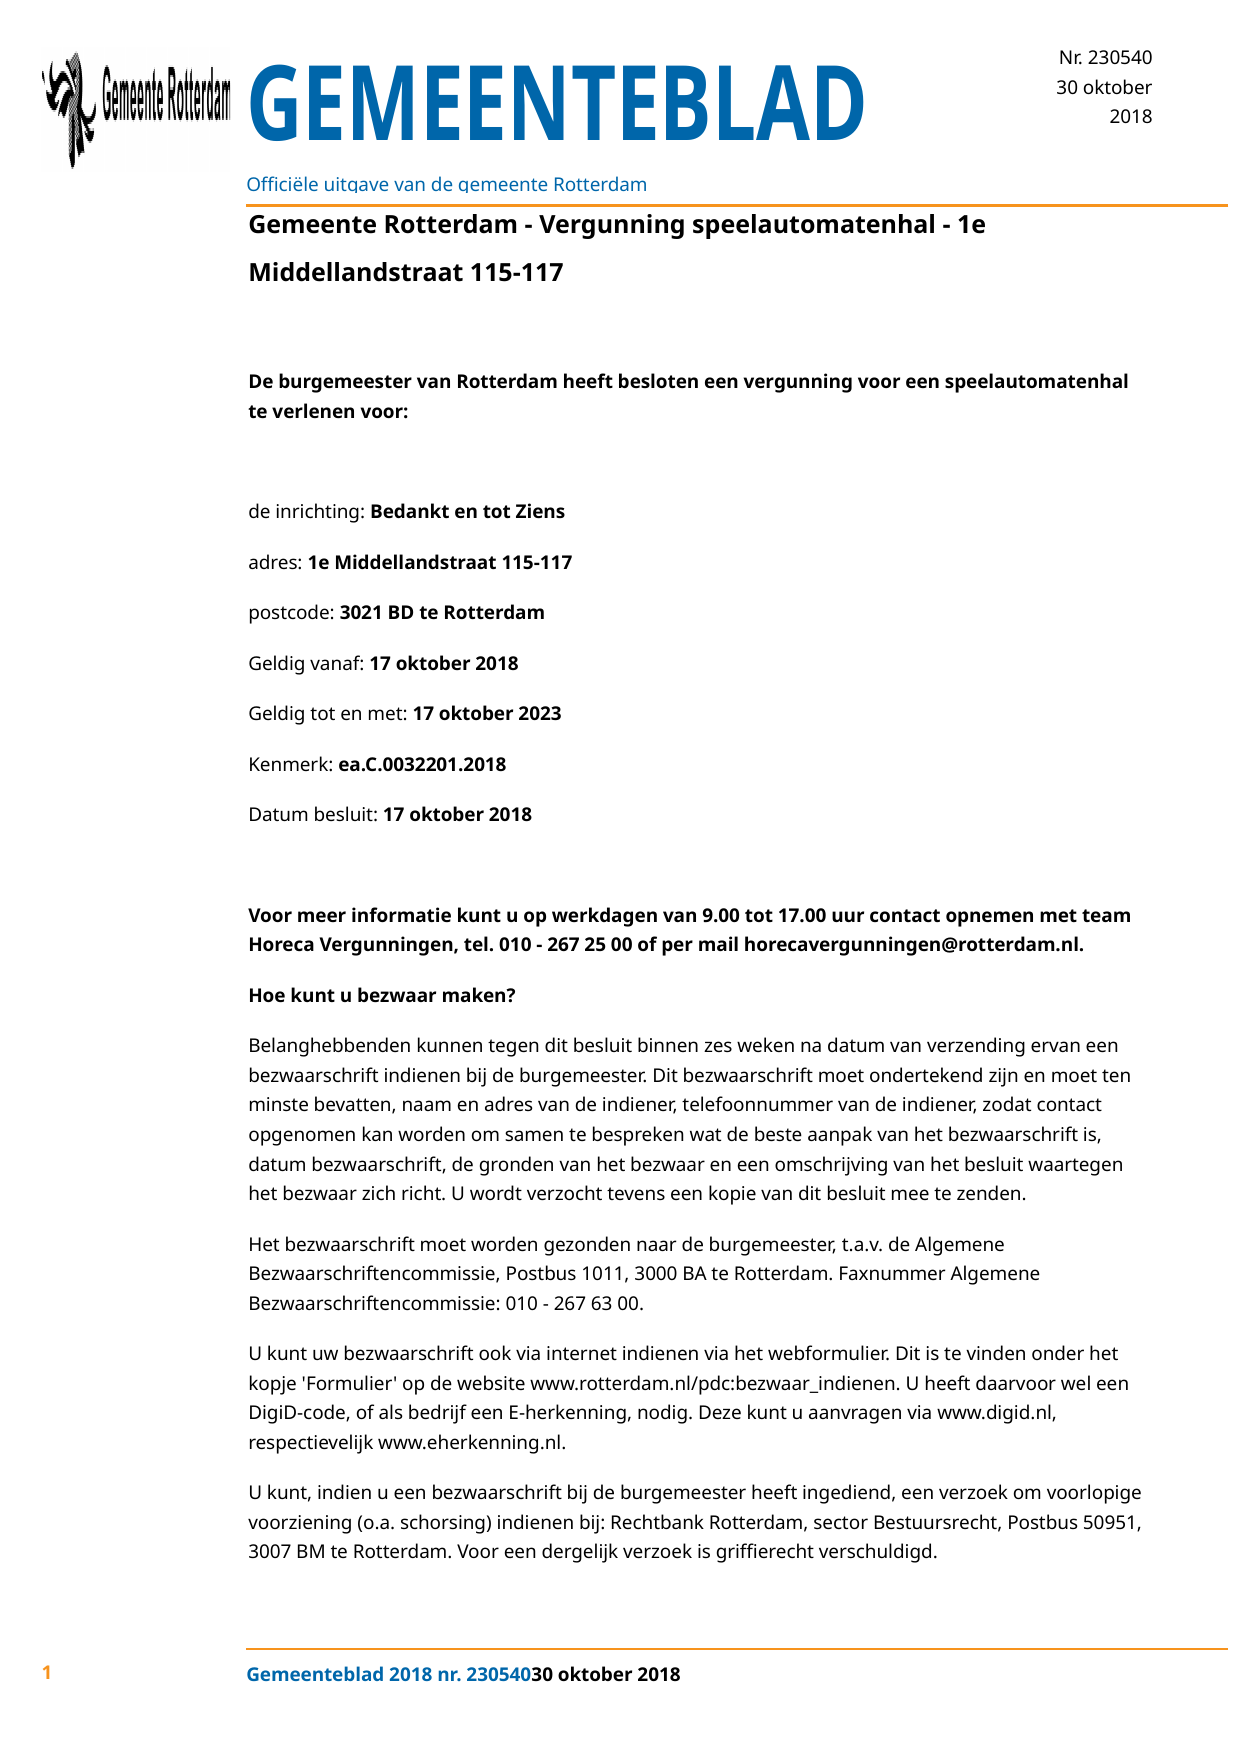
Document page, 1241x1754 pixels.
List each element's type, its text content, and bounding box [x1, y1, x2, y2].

text Het bezwaarschrift moet worden gezonden naar de burgemeester, t.a.v. de Algemene Bezwaarschriftencommissie, Postbus 1011, 3000 BA te Rotterdam. Faxnummer Algemene Bezwaarschriftencommissie: 010 - 267 63 00. [248, 1231, 1152, 1316]
text U kunt uw bezwaarschrift ook via internet indienen via het webformulier. Dit is te vinden onder het kopje 'Formulier' op de website www.rotterdam.nl/pdc:bezwaar_indienen. U heeft daarvoor wel een DigiD-code, of als bedrijf een E-herkenning, nodig. Deze kunt u aanvragen via www.digid.nl, respectievelijk www.eherkenning.nl. [248, 1340, 1152, 1455]
text Voor meer informatie kunt u op werkdagen van 9.00 tot 17.00 uur contact opnemen met team Horeca Vergunningen, tel. 010 - 267 25 00 of per mail horecavergunningen@rotterdam.nl. [248, 902, 1152, 957]
text adres: 1e Middellandstraat 115-117 [248, 549, 1152, 575]
text Datum besluit: 17 oktober 2018 [248, 801, 1152, 827]
text U kunt, indien u een bezwaarschrift bij de burgemeester heeft ingediend, een verzoek om voorlopige voorziening (o.a. schorsing) indienen bij: Rechtbank Rotterdam, sector Bestuursrecht, Postbus 50951, 3007 BM te Rotterdam. Voor een dergelijk verzoek is griffierecht verschuldigd. [248, 1479, 1152, 1564]
text postcode: 3021 BD te Rotterdam [248, 599, 1152, 625]
text Gemeente Rotterdam - Vergunning speelautomatenhal - 1e Middellandstraat 115-117 [248, 207, 1152, 288]
text Geldig tot en met: 17 oktober 2023 [248, 700, 1152, 726]
text Kenmerk: ea.C.0032201.2018 [248, 751, 1152, 777]
text Geldig vanaf: 17 oktober 2018 [248, 650, 1152, 676]
text Hoe kunt u bezwaar maken? [248, 982, 1152, 1008]
text Belanghebbenden kunnen tegen dit besluit binnen zes weken na datum van verzending ervan een bezwaarschrift indienen bij de burgemeester. Dit bezwaarschrift moet ondertekend zijn en moet ten minste bevatten, naam en adres van de indiener, telefoonnummer van de indiener, zodat contact opgenomen kan worden om samen te bespreken wat de beste aanpak van het bezwaarschrift is, datum bezwaarschrift, de gronden van het bezwaar en een omschrijving van het besluit waartegen het bezwaar zich richt. U wordt verzocht tevens een kopie van dit besluit mee te zenden. [248, 1032, 1152, 1206]
picture [41, 47, 231, 172]
text De burgemeester van Rotterdam heeft besloten een vergunning voor een speelautomatenhal te verlenen voor: [248, 368, 1152, 424]
text de inrichting: Bedankt en tot Ziens [248, 499, 1152, 524]
